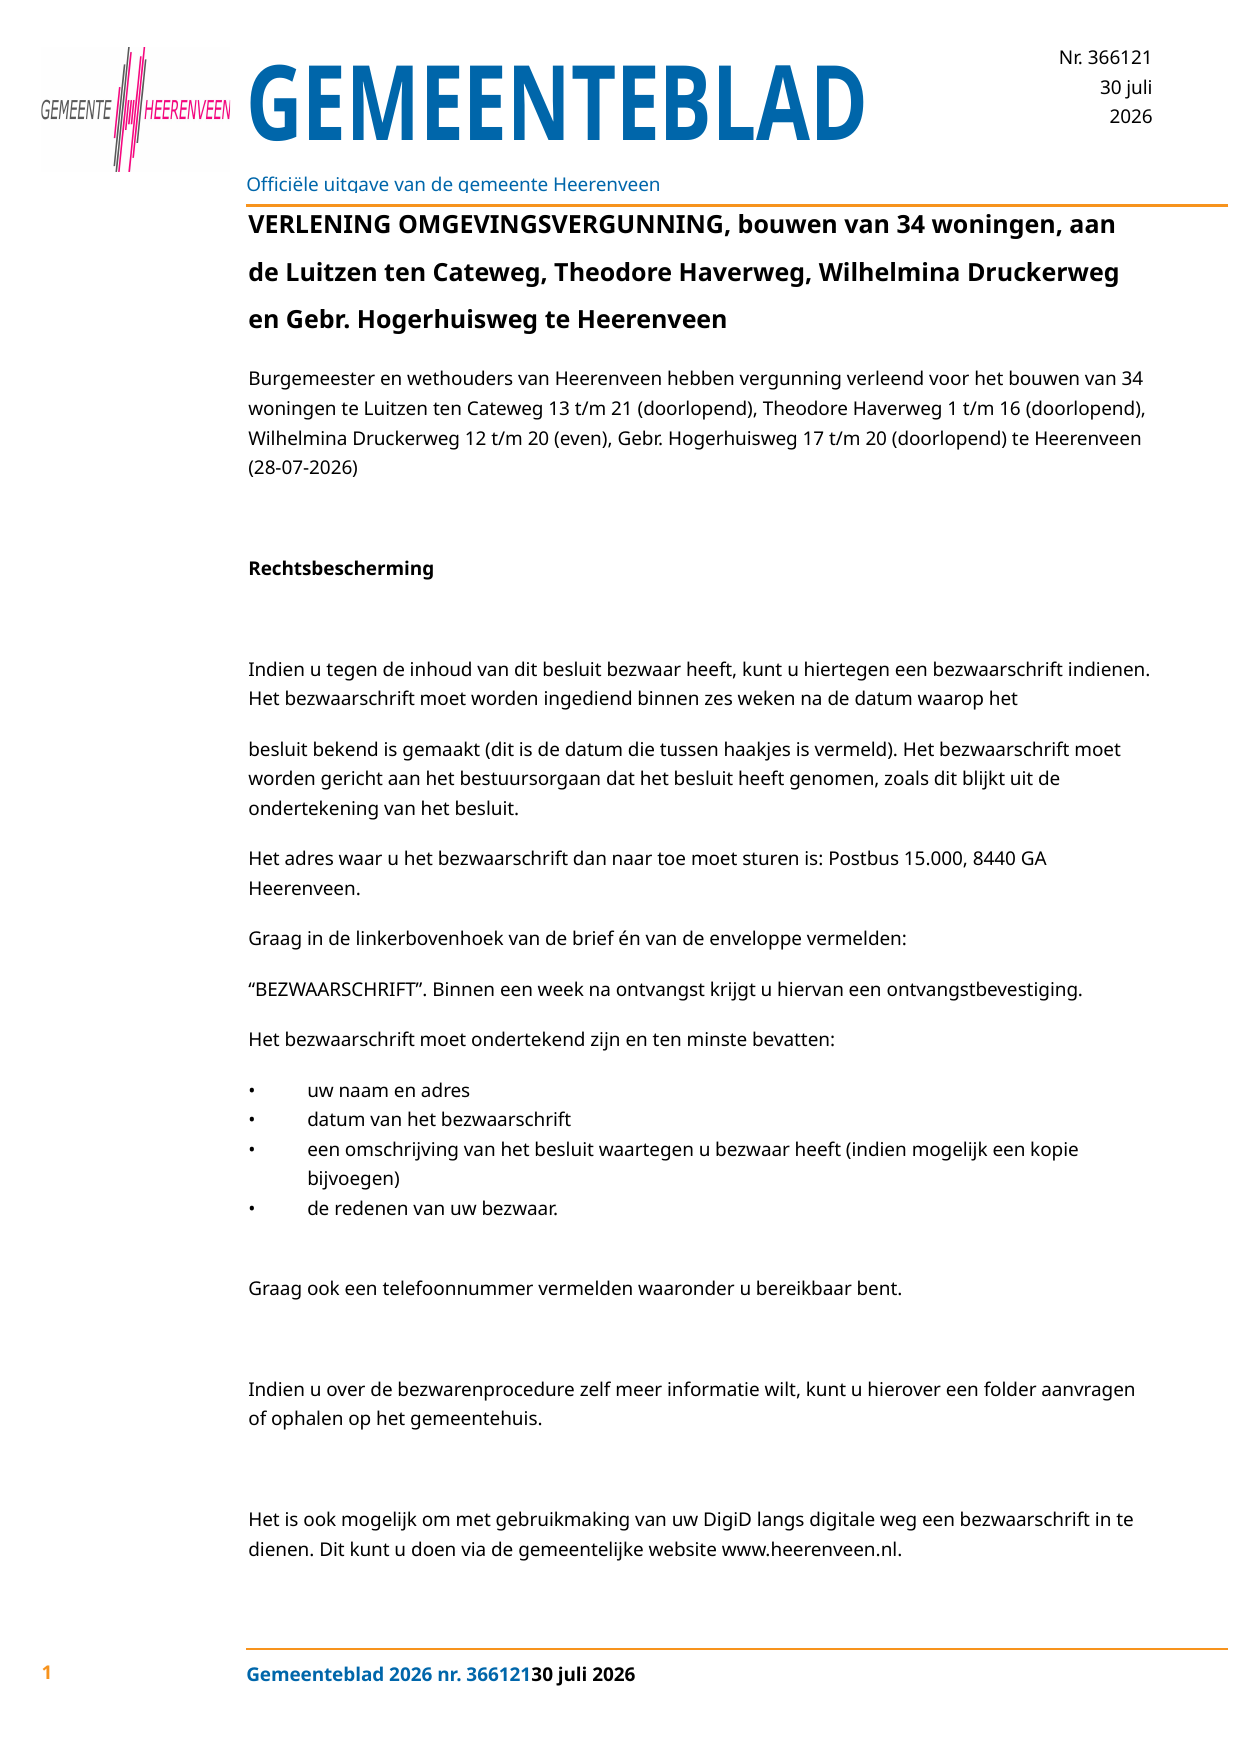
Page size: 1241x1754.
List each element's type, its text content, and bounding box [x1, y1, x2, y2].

list de redenen van uw bezwaar. [248, 1195, 1152, 1221]
text Het adres waar u het bezwaarschrift dan naar toe moet sturen is: Postbus 15.000, 8440 GA Heerenveen. [248, 846, 1152, 901]
list uw naam en adres [248, 1077, 1152, 1102]
text Indien u tegen de inhoud van dit besluit bezwaar heeft, kunt u hiertegen een bezwaarschrift indienen. Het bezwaarschrift moet worden ingediend binnen zes weken na de datum waarop het [248, 656, 1152, 711]
text Burgemeester en wethouders van Heerenveen hebben vergunning verleend voor het bouwen van 34 woningen te Luitzen ten Cateweg 13 t/m 21 (doorlopend), Theodore Haverweg 1 t/m 16 (doorlopend), Wilhelmina Druckerweg 12 t/m 20 (even), Gebr. Hogerhuisweg 17 t/m 20 (doorlopend) te Heerenveen (28-07-2026) [248, 366, 1152, 480]
text Het is ook mogelijk om met gebruikmaking van uw DigiD langs digitale weg een bezwaarschrift in te dienen. Dit kunt u doen via de gemeentelijke website www.heerenveen.nl. [248, 1506, 1152, 1562]
picture [41, 47, 231, 172]
text besluit bekend is gemaakt (dit is de datum die tussen haakjes is vermeld). Het bezwaarschrift moet worden gericht aan het bestuursorgaan dat het besluit heeft genomen, zoals dit blijkt uit de ondertekening van het besluit. [248, 736, 1152, 821]
text Graag in de linkerbovenhoek van de brief én van de enveloppe vermelden: [248, 926, 1152, 951]
text Indien u over de bezwarenprocedure zelf meer informatie wilt, kunt u hierover een folder aanvragen of ophalen op het gemeentehuis. [248, 1376, 1152, 1431]
text Graag ook een telefoonnummer vermelden waaronder u bereikbaar bent. [248, 1275, 1152, 1301]
text Rechtsbescherming [248, 555, 1152, 581]
list datum van het bezwaarschrift [248, 1106, 1152, 1132]
text VERLENING OMGEVINGSVERGUNNING, bouwen van 34 woningen, aan de Luitzen ten Cateweg, Theodore Haverweg, Wilhelmina Druckerweg en Gebr. Hogerhuisweg te Heerenveen [248, 207, 1152, 336]
text Het bezwaarschrift moet ondertekend zijn en ten minste bevatten: [248, 1026, 1152, 1052]
list een omschrijving van het besluit waartegen u bezwaar heeft (indien mogelijk een kopie bijvoegen) [248, 1136, 1152, 1191]
text “BEZWAARSCHRIFT”. Binnen een week na ontvangst krijgt u hiervan een ontvangstbevestiging. [248, 976, 1152, 1002]
